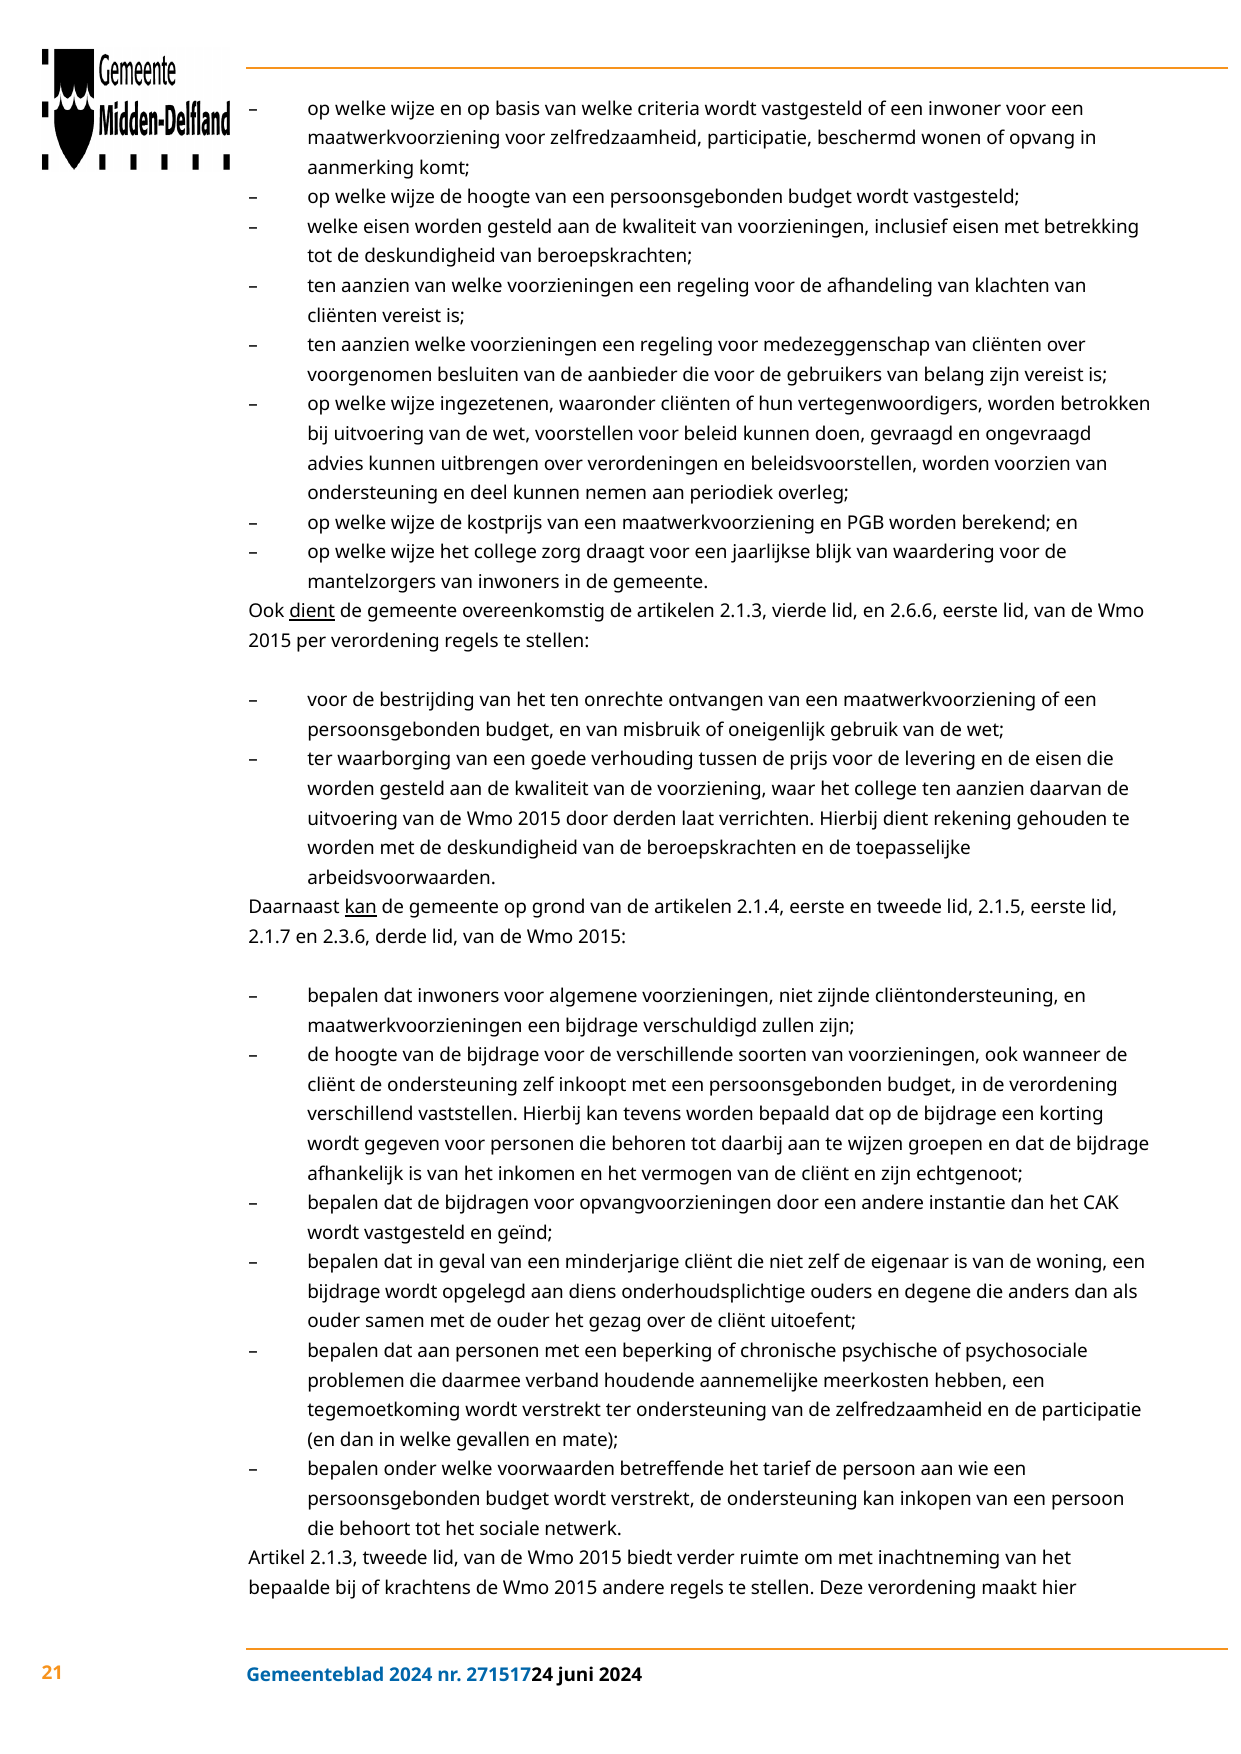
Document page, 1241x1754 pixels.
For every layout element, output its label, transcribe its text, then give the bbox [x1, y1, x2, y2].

list op welke wijze ingezetenen, waaronder cliënten of hun vertegenwoordigers, worden betrokken bij uitvoering van de wet, voorstellen voor beleid kunnen doen, gevraagd en ongevraagd advies kunnen uitbrengen over verordeningen en beleidsvoorstellen, worden voorzien van ondersteuning en deel kunnen nemen aan periodiek overleg; [248, 391, 1152, 505]
list welke eisen worden gesteld aan de kwaliteit van voorzieningen, inclusief eisen met betrekking tot de deskundigheid van beroepskrachten; [248, 213, 1152, 268]
text Ook dient de gemeente overeenkomstig de artikelen 2.1.3, vierde lid, en 2.6.6, eerste lid, van de Wmo 2015 per verordening regels te stellen: [248, 598, 1152, 653]
list ter waarborging van een goede verhouding tussen de prijs voor de levering en de eisen die worden gesteld aan de kwaliteit van de voorziening, waar het college ten aanzien daarvan de uitvoering van de Wmo 2015 door derden laat verrichten. Hierbij dient rekening gehouden te worden met de deskundigheid van de beroepskrachten en de toepasselijke arbeidsvoorwaarden. [248, 746, 1152, 890]
list de hoogte van de bijdrage voor de verschillende soorten van voorzieningen, ook wanneer de cliënt de ondersteuning zelf inkoopt met een persoonsgebonden budget, in de verordening verschillend vaststellen. Hierbij kan tevens worden bepaald dat op de bijdrage een korting wordt gegeven voor personen die behoren tot daarbij aan te wijzen groepen en dat de bijdrage afhankelijk is van het inkomen en het vermogen van de cliënt en zijn echtgenoot; [248, 1041, 1152, 1186]
list bepalen dat inwoners voor algemene voorzieningen, niet zijnde cliëntondersteuning, en maatwerkvoorzieningen een bijdrage verschuldigd zullen zijn; [248, 982, 1152, 1038]
list bepalen dat de bijdragen voor opvangvoorzieningen door een andere instantie dan het CAK wordt vastgesteld en geïnd; [248, 1189, 1152, 1245]
list bepalen dat in geval van een minderjarige cliënt die niet zelf de eigenaar is van de woning, een bijdrage wordt opgelegd aan diens onderhoudsplichtige ouders en degene die anders dan als ouder samen met de ouder het gezag over de cliënt uitoefent; [248, 1248, 1152, 1333]
list op welke wijze de hoogte van een persoonsgebonden budget wordt vastgesteld; [248, 183, 1152, 209]
text Daarnaast kan de gemeente op grond van de artikelen 2.1.4, eerste en tweede lid, 2.1.5, eerste lid, 2.1.7 en 2.3.6, derde lid, van de Wmo 2015: [248, 893, 1152, 949]
text Artikel 2.1.3, tweede lid, van de Wmo 2015 biedt verder ruimte om met inachtneming van het bepaalde bij of krachtens de Wmo 2015 andere regels te stellen. Deze verordening maakt hier [248, 1544, 1152, 1600]
list op welke wijze het college zorg draagt voor een jaarlijkse blijk van waardering voor de mantelzorgers van inwoners in de gemeente. [248, 538, 1152, 594]
list bepalen dat aan personen met een beperking of chronische psychische of psychosociale problemen die daarmee verband houdende aannemelijke meerkosten hebben, een tegemoetkoming wordt verstrekt ter ondersteuning van de zelfredzaamheid en de participatie (en dan in welke gevallen en mate); [248, 1337, 1152, 1452]
list op welke wijze en op basis van welke criteria wordt vastgesteld of een inwoner voor een maatwerkvoorziening voor zelfredzaamheid, participatie, beschermd wonen of opvang in aanmerking komt; [248, 95, 1152, 180]
list ten aanzien van welke voorzieningen een regeling voor de afhandeling van klachten van cliënten vereist is; [248, 272, 1152, 328]
list op welke wijze de kostprijs van een maatwerkvoorziening en PGB worden berekend; en [248, 509, 1152, 535]
picture [41, 47, 231, 172]
list ten aanzien welke voorzieningen een regeling voor medezeggenschap van cliënten over voorgenomen besluiten van de aanbieder die voor de gebruikers van belang zijn vereist is; [248, 331, 1152, 387]
list bepalen onder welke voorwaarden betreffende het tarief de persoon aan wie een persoonsgebonden budget wordt verstrekt, de ondersteuning kan inkopen van een persoon die behoort tot het sociale netwerk. [248, 1456, 1152, 1541]
list voor de bestrijding van het ten onrechte ontvangen van een maatwerkvoorziening of een persoonsgebonden budget, en van misbruik of oneigenlijk gebruik van de wet; [248, 686, 1152, 742]
